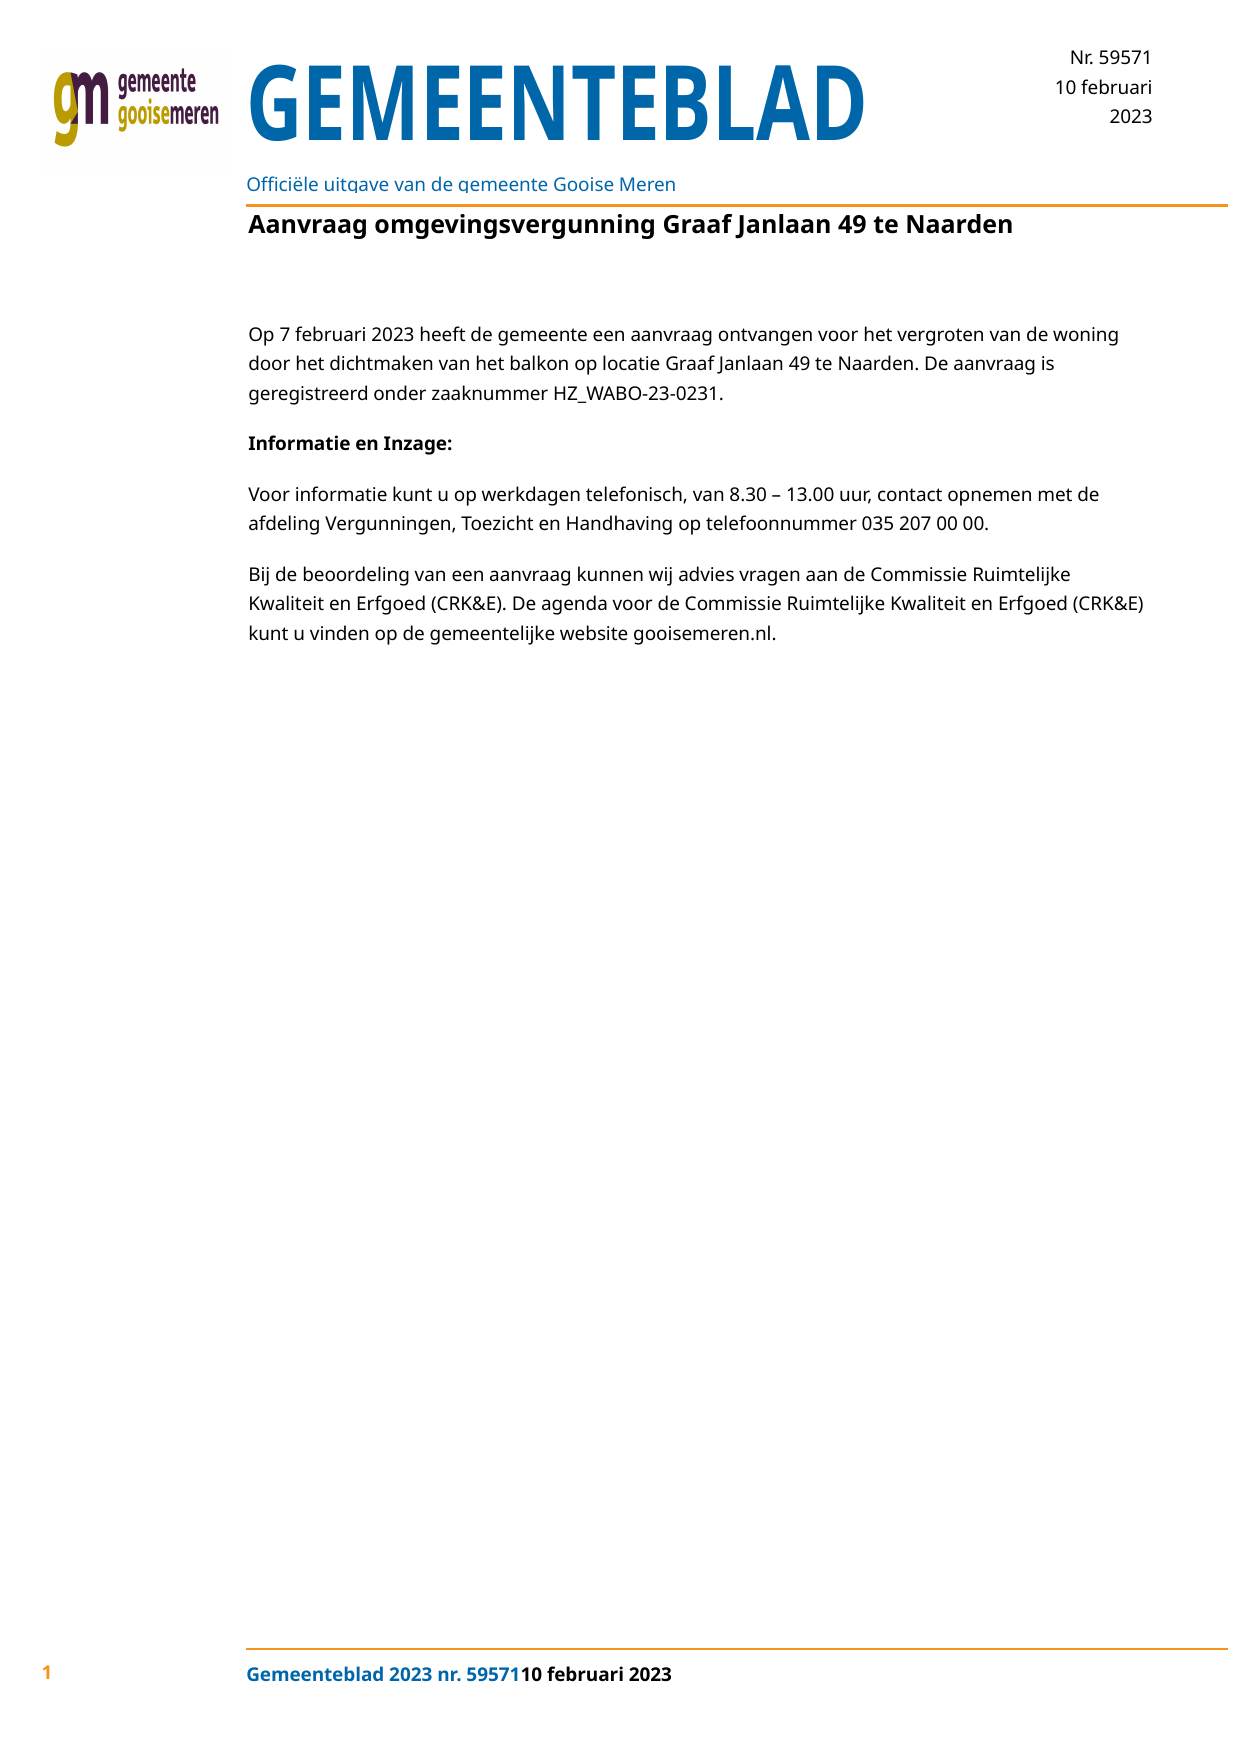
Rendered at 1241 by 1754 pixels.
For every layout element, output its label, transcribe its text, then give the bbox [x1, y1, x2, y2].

text Informatie en Inzage: [248, 430, 1152, 456]
picture [41, 47, 231, 172]
text Aanvraag omgevingsvergunning Graaf Janlaan 49 te Naarden [248, 207, 1152, 241]
text Op 7 februari 2023 heeft de gemeente een aanvraag ontvangen voor het vergroten van de woning door het dichtmaken van het balkon op locatie Graaf Janlaan 49 te Naarden. De aanvraag is geregistreerd onder zaaknummer HZ_WABO-23-0231. [248, 321, 1152, 406]
text Voor informatie kunt u op werkdagen telefonisch, van 8.30 – 13.00 uur, contact opnemen met de afdeling Vergunningen, Toezicht en Handhaving op telefoonnummer 035 207 00 00. [248, 481, 1152, 536]
text Bij de beoordeling van een aanvraag kunnen wij advies vragen aan de Commissie Ruimtelijke Kwaliteit en Erfgoed (CRK&E). De agenda voor de Commissie Ruimtelijke Kwaliteit en Erfgoed (CRK&E) kunt u vinden op de gemeentelijke website gooisemeren.nl. [248, 561, 1152, 646]
